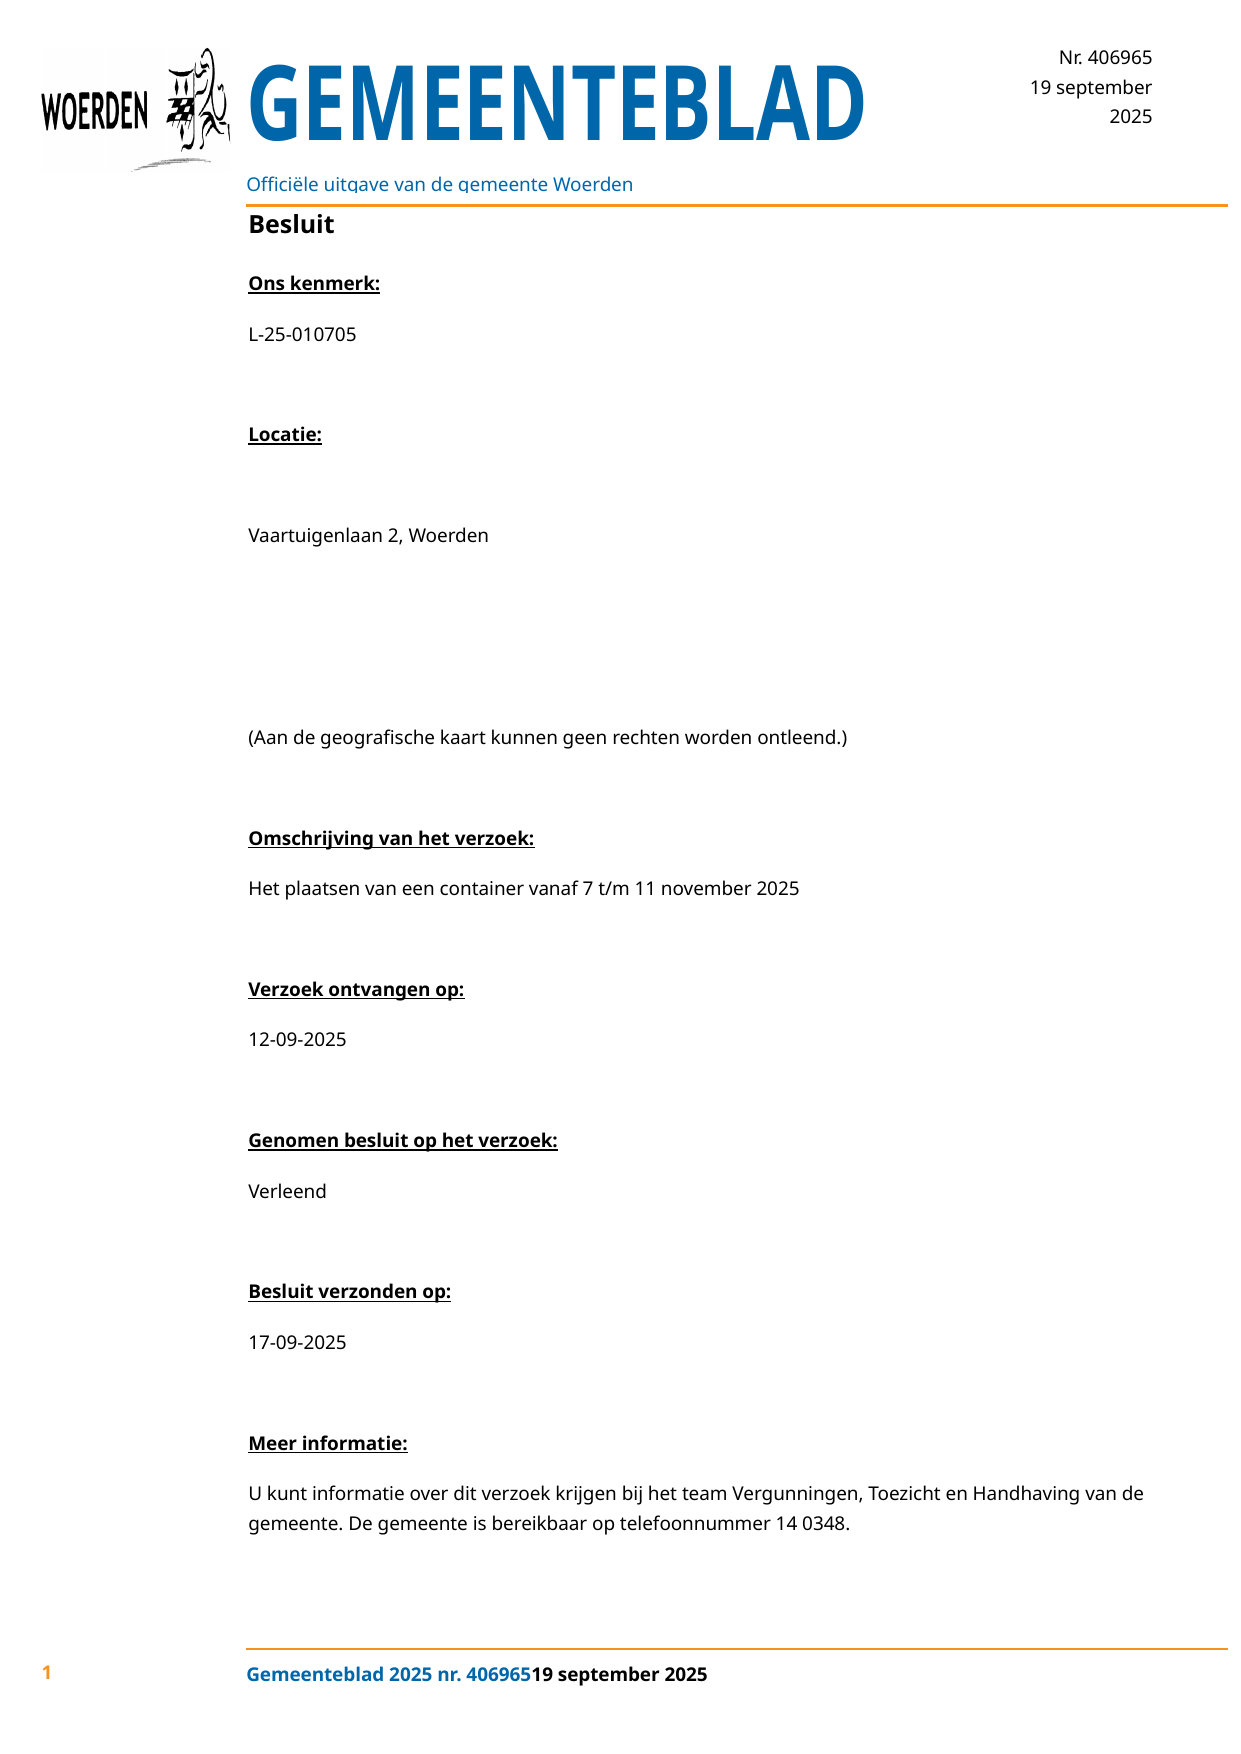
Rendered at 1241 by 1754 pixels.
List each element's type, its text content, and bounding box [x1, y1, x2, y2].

text Vaartuigenlaan 2, Woerden [248, 522, 1152, 548]
text (Aan de geografische kaart kunnen geen rechten worden ontleend.) [248, 724, 1152, 750]
text U kunt informatie over dit verzoek krijgen bij het team Vergunningen, Toezicht en Handhaving van de gemeente. De gemeente is bereikbaar op telefoonnummer 14 0348. [248, 1480, 1152, 1536]
text Omschrijving van het verzoek: [248, 825, 1152, 851]
text Verleend [248, 1178, 1152, 1203]
text Besluit verzonden op: [248, 1279, 1152, 1304]
text Verzoek ontvangen op: [248, 976, 1152, 1002]
text L-25-010705 [248, 321, 1152, 346]
text Genomen besluit op het verzoek: [248, 1127, 1152, 1153]
picture [41, 47, 231, 172]
text Ons kenmerk: [248, 270, 1152, 296]
text Het plaatsen van een container vanaf 7 t/m 11 november 2025 [248, 875, 1152, 901]
text 17-09-2025 [248, 1329, 1152, 1355]
text Besluit [248, 207, 1152, 241]
text Meer informatie: [248, 1430, 1152, 1456]
text 12-09-2025 [248, 1027, 1152, 1052]
text Locatie: [248, 422, 1152, 447]
